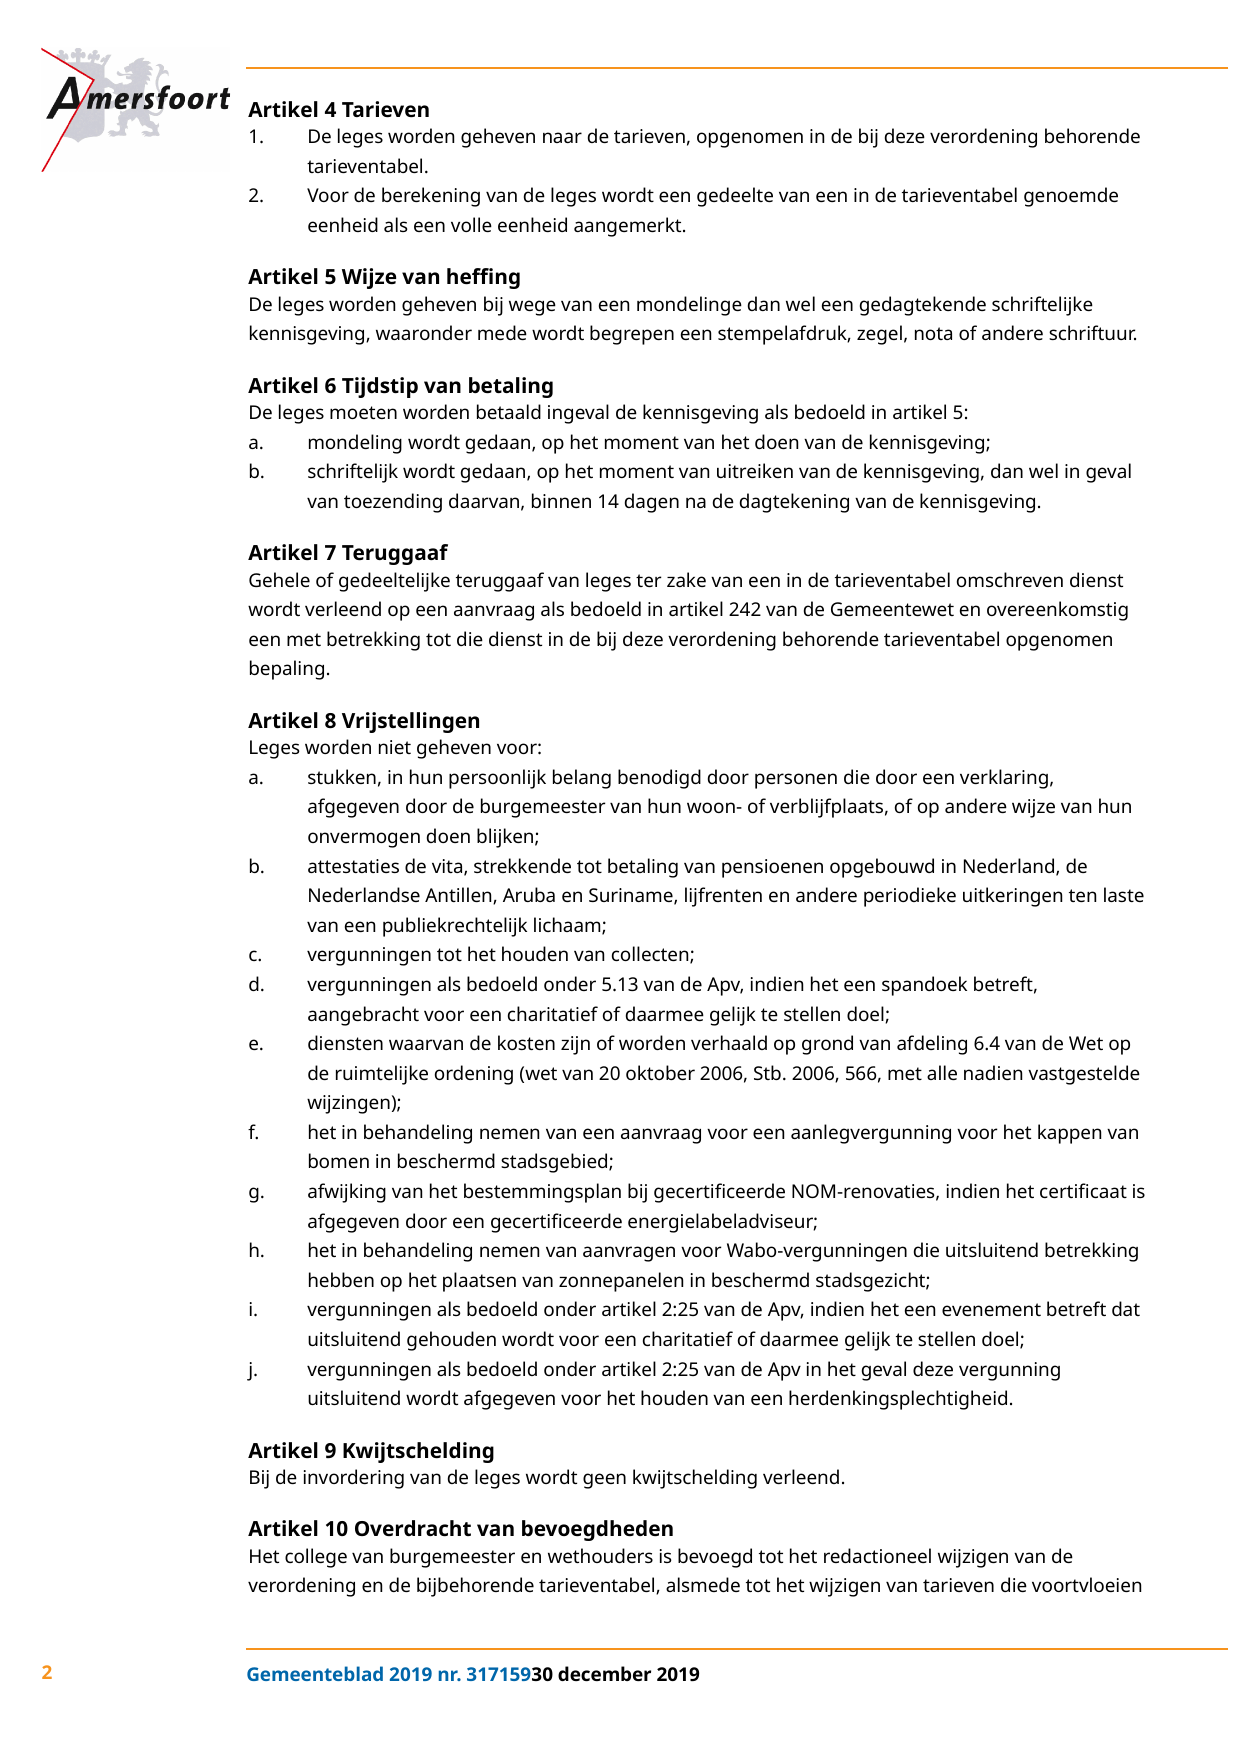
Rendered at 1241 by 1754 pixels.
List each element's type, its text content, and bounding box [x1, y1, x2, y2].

text Het college van burgemeester en wethouders is bevoegd tot het redactioneel wijzigen van de verordening en de bijbehorende tarieventabel, alsmede tot het wijzigen van tarieven die voortvloeien [248, 1543, 1152, 1598]
text De leges worden geheven bij wege van een mondelinge dan wel een gedagtekende schriftelijke kennisgeving, waaronder mede wordt begrepen een stempelafdruk, zegel, nota of andere schriftuur. [248, 291, 1152, 346]
list schriftelijk wordt gedaan, op het moment van uitreiken van de kennisgeving, dan wel in geval van toezending daarvan, binnen 14 dagen na de dagtekening van de kennisgeving. [248, 458, 1152, 514]
list het in behandeling nemen van een aanvraag voor een aanlegvergunning voor het kappen van bomen in beschermd stadsgebied; [248, 1119, 1152, 1174]
text Bij de invordering van de leges wordt geen kwijtschelding verleend. [248, 1464, 1152, 1490]
list vergunningen als bedoeld onder 5.13 van de Apv, indien het een spandoek betreft, aangebracht voor een charitatief of daarmee gelijk te stellen doel; [248, 971, 1152, 1026]
text Leges worden niet geheven voor: [248, 734, 1152, 760]
text Artikel 8 Vrijstellingen [248, 706, 1152, 734]
list stukken, in hun persoonlijk belang benodigd door personen die door een verklaring, afgegeven door de burgemeester van hun woon- of verblijfplaats, of op andere wijze van hun onvermogen doen blijken; [248, 764, 1152, 849]
list afwijking van het bestemmingsplan bij gecertificeerde NOM-renovaties, indien het certificaat is afgegeven door een gecertificeerde energielabeladviseur; [248, 1178, 1152, 1233]
list Voor de berekening van de leges wordt een gedeelte van een in de tarieventabel genoemde eenheid als een volle eenheid aangemerkt. [248, 182, 1152, 238]
text Artikel 4 Tarieven [248, 95, 1152, 123]
text Artikel 5 Wijze van heffing [248, 262, 1152, 291]
list vergunningen als bedoeld onder artikel 2:25 van de Apv in het geval deze vergunning uitsluitend wordt afgegeven voor het houden van een herdenkingsplechtigheid. [248, 1356, 1152, 1411]
list het in behandeling nemen van aanvragen voor Wabo-vergunningen die uitsluitend betrekking hebben op het plaatsen van zonnepanelen in beschermd stadsgezicht; [248, 1237, 1152, 1293]
text Artikel 10 Overdracht van bevoegdheden [248, 1514, 1152, 1543]
list diensten waarvan de kosten zijn of worden verhaald op grond van afdeling 6.4 van de Wet op de ruimtelijke ordening (wet van 20 oktober 2006, Stb. 2006, 566, met alle nadien vastgestelde wijzingen); [248, 1030, 1152, 1115]
list attestaties de vita, strekkende tot betaling van pensioenen opgebouwd in Nederland, de Nederlandse Antillen, Aruba en Suriname, lijfrenten en andere periodieke uitkeringen ten laste van een publiekrechtelijk lichaam; [248, 853, 1152, 938]
list De leges worden geheven naar de tarieven, opgenomen in de bij deze verordening behorende tarieventabel. [248, 123, 1152, 178]
list mondeling wordt gedaan, op het moment van het doen van de kennisgeving; [248, 429, 1152, 454]
list vergunningen als bedoeld onder artikel 2:25 van de Apv, indien het een evenement betreft dat uitsluitend gehouden wordt voor een charitatief of daarmee gelijk te stellen doel; [248, 1297, 1152, 1352]
picture [41, 47, 231, 172]
list vergunningen tot het houden van collecten; [248, 942, 1152, 967]
text Gehele of gedeeltelijke teruggaaf van leges ter zake van een in de tarieventabel omschreven dienst wordt verleend op een aanvraag als bedoeld in artikel 242 van de Gemeentewet en overeenkomstig een met betrekking tot die dienst in de bij deze verordening behorende tarieventabel opgenomen bepaling. [248, 567, 1152, 681]
text De leges moeten worden betaald ingeval de kennisgeving als bedoeld in artikel 5: [248, 399, 1152, 425]
text Artikel 9 Kwijtschelding [248, 1436, 1152, 1464]
text Artikel 6 Tijdstip van betaling [248, 371, 1152, 399]
text Artikel 7 Teruggaaf [248, 538, 1152, 567]
